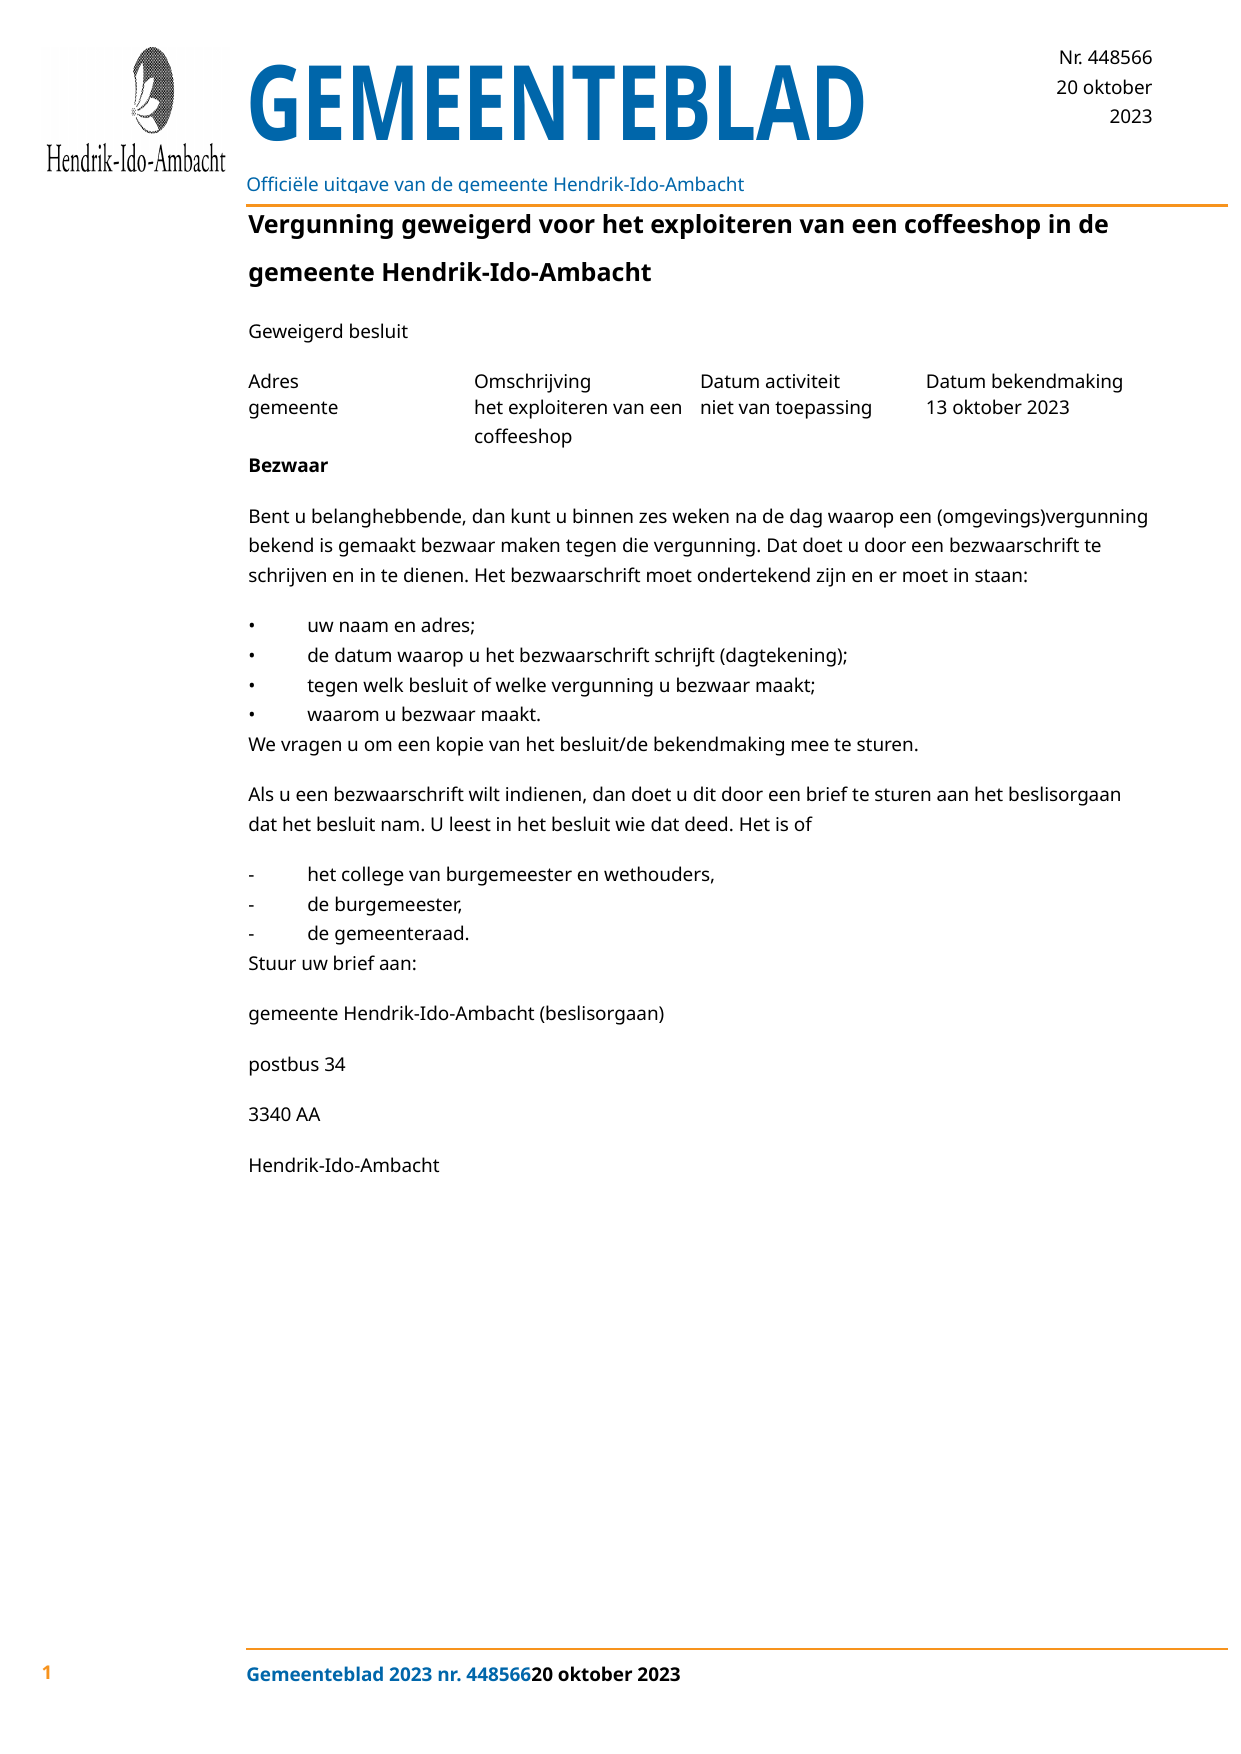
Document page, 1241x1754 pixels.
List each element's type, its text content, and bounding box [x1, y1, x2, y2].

list tegen welk besluit of welke vergunning u bezwaar maakt; [248, 672, 1152, 698]
text Hendrik-Ido-Ambacht [248, 1152, 1152, 1178]
text gemeente Hendrik-Ido-Ambacht (beslisorgaan) [248, 1001, 1152, 1026]
list de burgemeester, [248, 891, 1152, 917]
picture [41, 47, 231, 172]
text Geweigerd besluit [248, 318, 1152, 344]
table_header Datum bekendmaking [926, 369, 1152, 394]
table_cell gemeente [248, 394, 474, 449]
list het college van burgemeester en wethouders, [248, 861, 1152, 887]
text We vragen u om een kopie van het besluit/de bekendmaking mee te sturen. [248, 731, 1152, 757]
list uw naam en adres; [248, 613, 1152, 638]
list de datum waarop u het bezwaarschrift schrijft (dagtekening); [248, 642, 1152, 668]
table_cell het exploiteren van een coffeeshop [474, 394, 700, 449]
list de gemeenteraad. [248, 921, 1152, 946]
table_header Adres [248, 369, 474, 394]
text Bent u belanghebbende, dan kunt u binnen zes weken na de dag waarop een (omgevings)vergunning bekend is gemaakt bezwaar maken tegen die vergunning. Dat doet u door een bezwaarschrift te schrijven en in te dienen. Het bezwaarschrift moet ondertekend zijn en er moet in staan: [248, 503, 1152, 588]
text Stuur uw brief aan: [248, 950, 1152, 976]
table_cell niet van toepassing [700, 394, 926, 449]
table_header Omschrijving [474, 369, 700, 394]
text 3340 AA [248, 1101, 1152, 1127]
text Bezwaar [248, 453, 1152, 478]
text Vergunning geweigerd voor het exploiteren van een coffeeshop in de gemeente Hendrik-Ido-Ambacht [248, 207, 1152, 288]
text postbus 34 [248, 1051, 1152, 1077]
table_cell 13 oktober 2023 [926, 394, 1152, 449]
list waarom u bezwaar maakt. [248, 701, 1152, 727]
text Als u een bezwaarschrift wilt indienen, dan doet u dit door een brief te sturen aan het beslisorgaan dat het besluit nam. U leest in het besluit wie dat deed. Het is of [248, 781, 1152, 837]
table_header Datum activiteit [700, 369, 926, 394]
